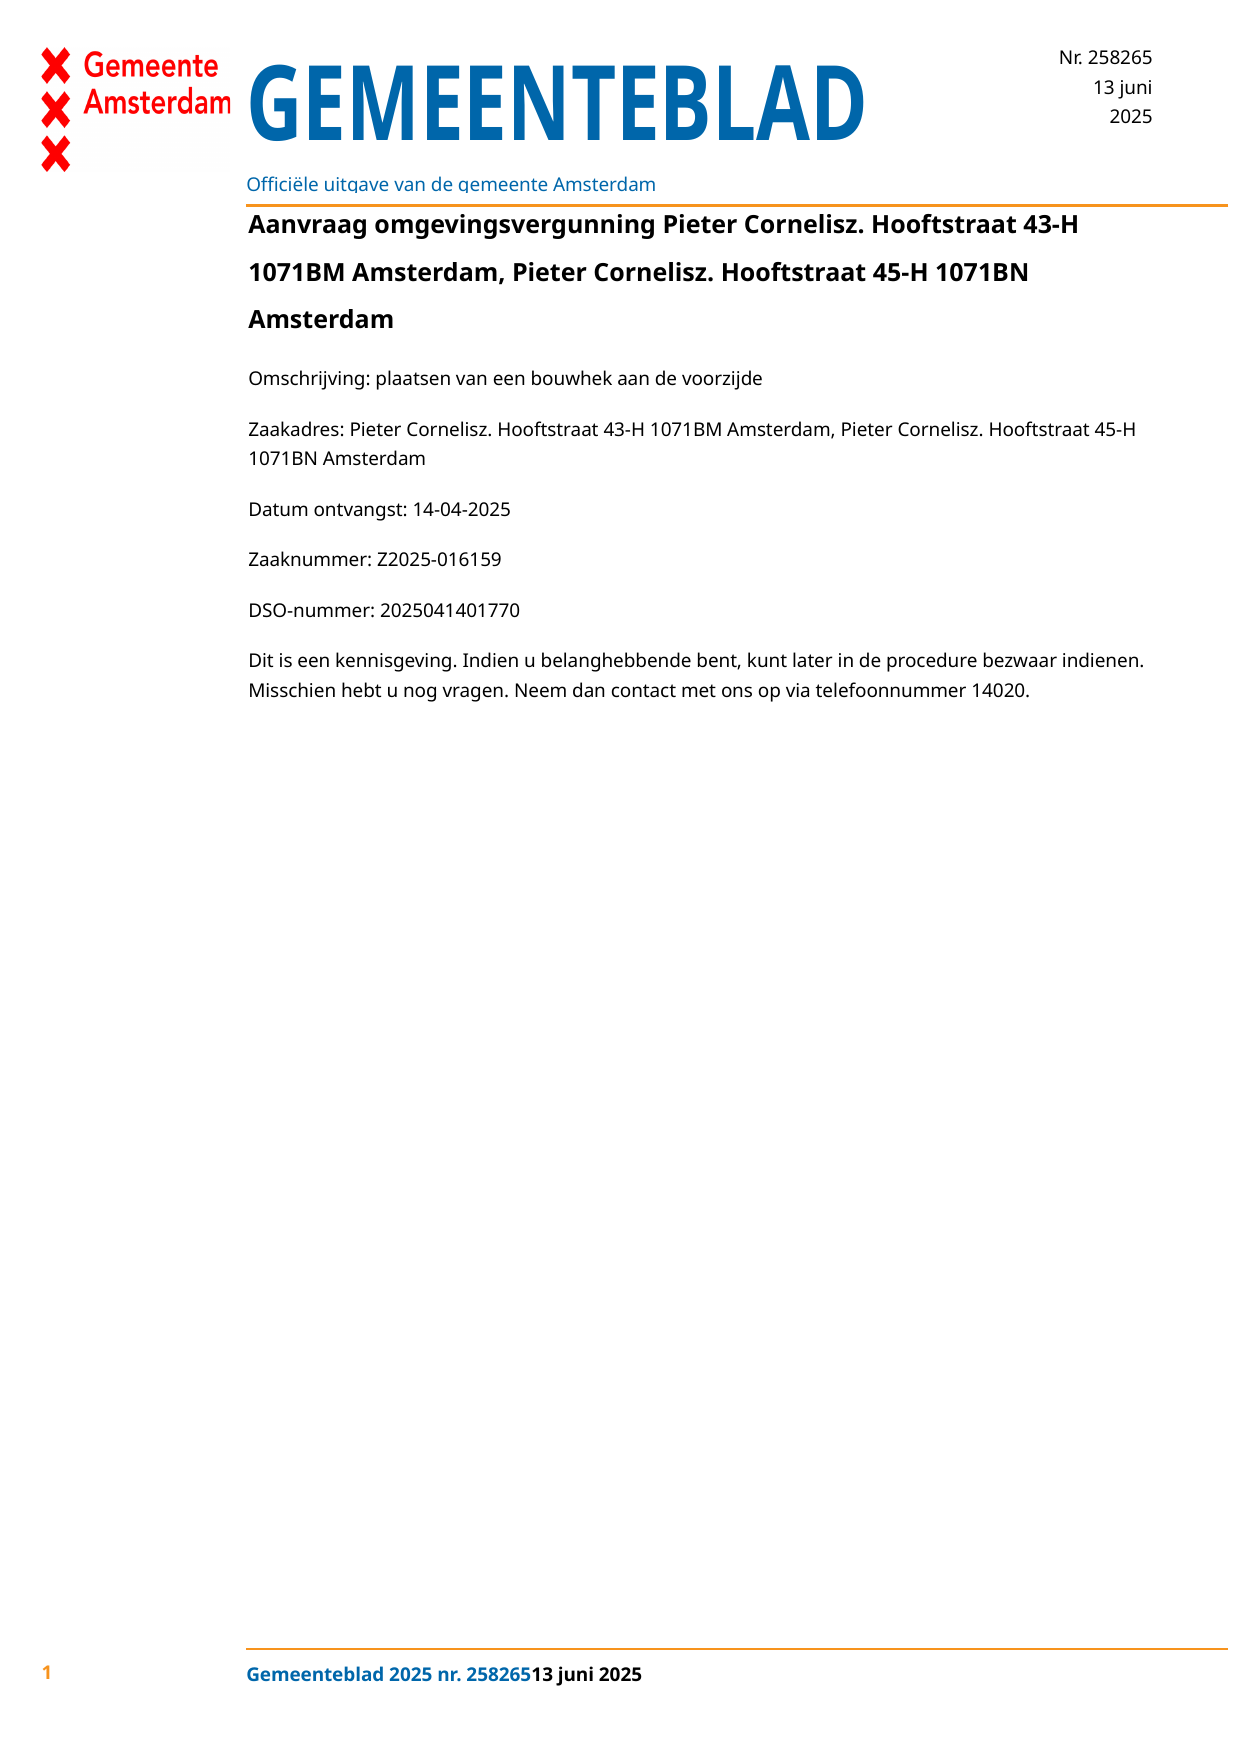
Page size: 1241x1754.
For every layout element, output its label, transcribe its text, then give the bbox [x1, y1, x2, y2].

text Dit is een kennisgeving. Indien u belanghebbende bent, kunt later in de procedure bezwaar indienen. Misschien hebt u nog vragen. Neem dan contact met ons op via telefoonnummer 14020. [248, 647, 1152, 702]
text Zaaknummer: Z2025-016159 [248, 546, 1152, 572]
text Datum ontvangst: 14-04-2025 [248, 496, 1152, 522]
text DSO-nummer: 2025041401770 [248, 597, 1152, 622]
text Omschrijving: plaatsen van een bouwhek aan de voorzijde [248, 366, 1152, 391]
text Aanvraag omgevingsvergunning Pieter Cornelisz. Hooftstraat 43-H 1071BM Amsterdam, Pieter Cornelisz. Hooftstraat 45-H 1071BN Amsterdam [248, 207, 1152, 336]
picture [41, 47, 231, 172]
text Zaakadres: Pieter Cornelisz. Hooftstraat 43-H 1071BM Amsterdam, Pieter Cornelisz. Hooftstraat 45-H 1071BN Amsterdam [248, 416, 1152, 471]
